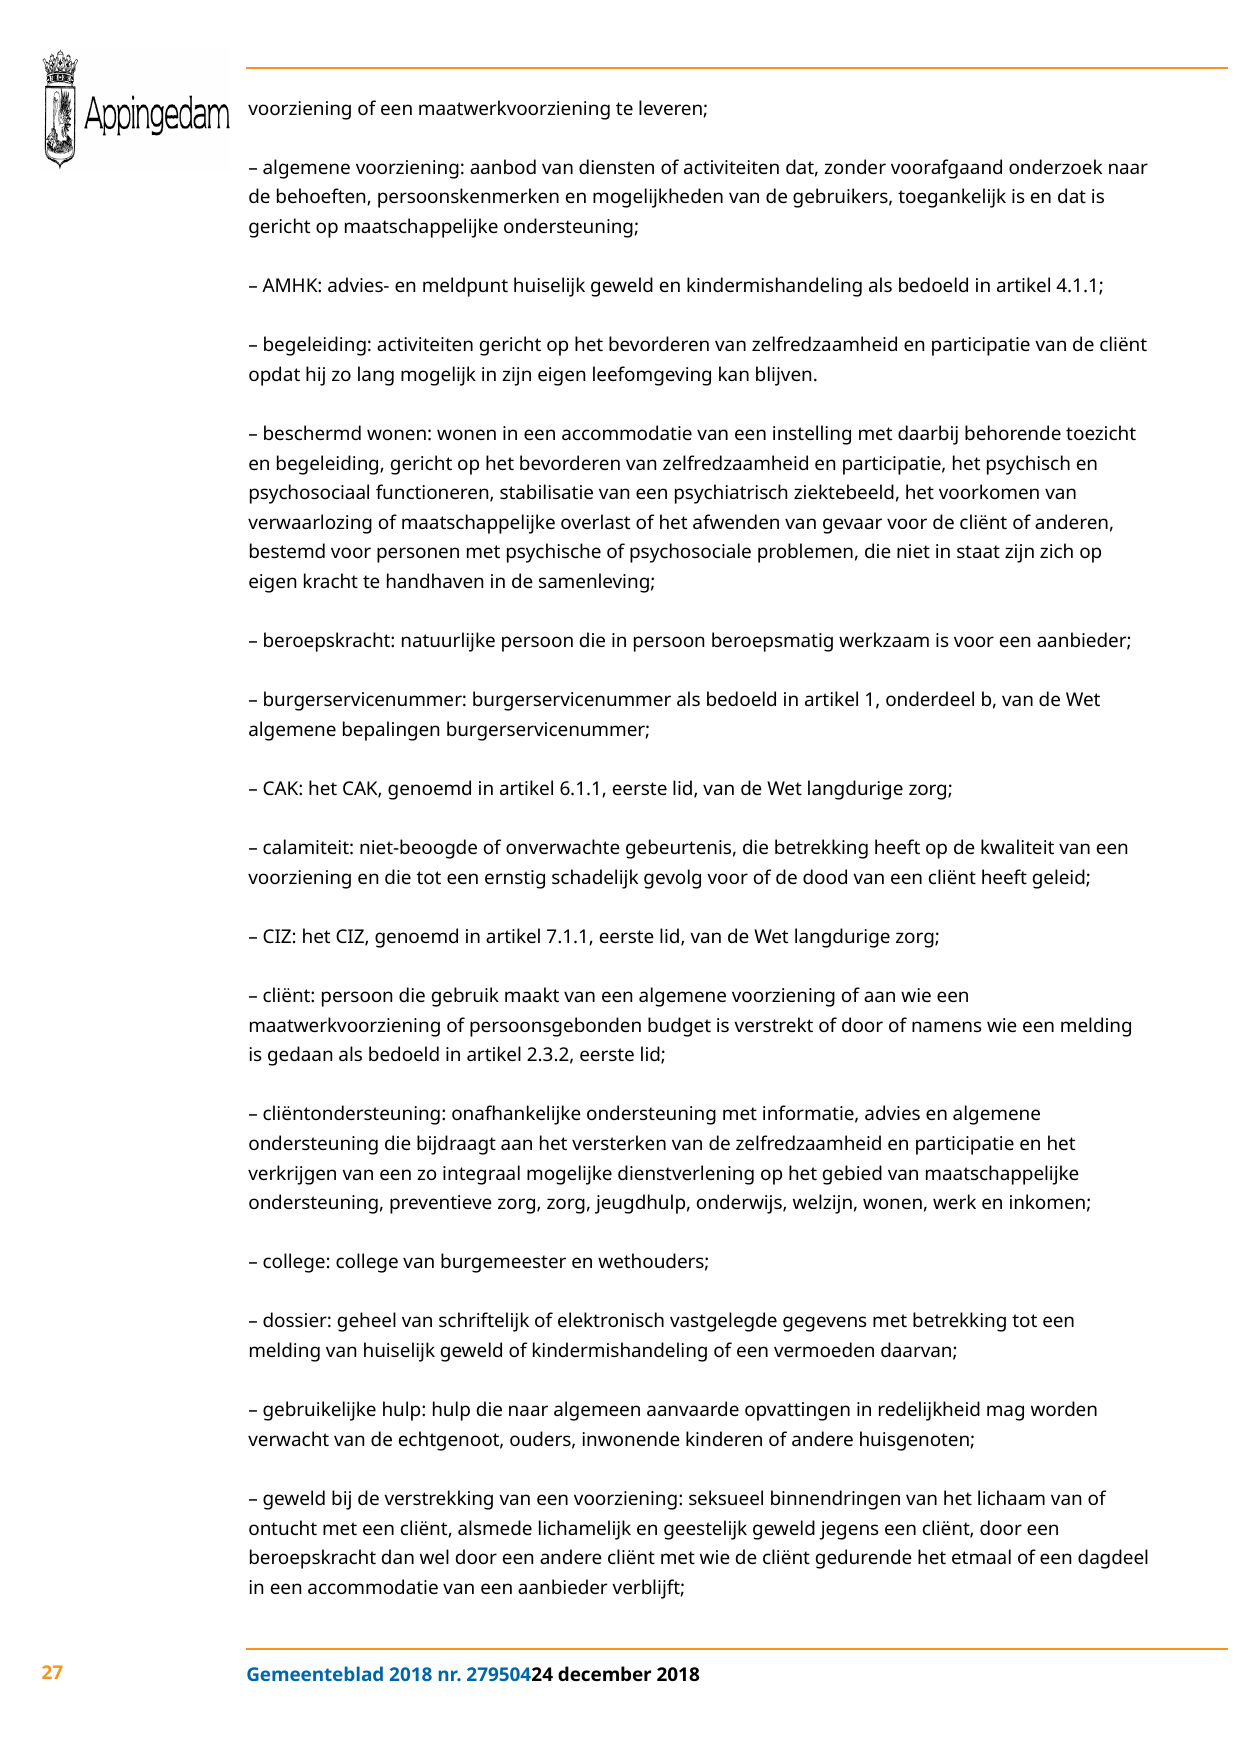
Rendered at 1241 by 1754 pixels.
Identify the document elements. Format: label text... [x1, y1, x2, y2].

text – beroepskracht: natuurlijke persoon die in persoon beroepsmatig werkzaam is voor een aanbieder; [248, 627, 1152, 653]
text – CIZ: het CIZ, genoemd in artikel 7.1.1, eerste lid, van de Wet langdurige zorg; [248, 923, 1152, 949]
text – begeleiding: activiteiten gericht op het bevorderen van zelfredzaamheid en participatie van de cliënt opdat hij zo lang mogelijk in zijn eigen leefomgeving kan blijven. [248, 331, 1152, 387]
text voorziening of een maatwerkvoorziening te leveren; [248, 95, 1152, 121]
text – algemene voorziening: aanbod van diensten of activiteiten dat, zonder voorafgaand onderzoek naar de behoeften, persoonskenmerken en mogelijkheden van de gebruikers, toegankelijk is en dat is gericht op maatschappelijke ondersteuning; [248, 154, 1152, 239]
text – CAK: het CAK, genoemd in artikel 6.1.1, eerste lid, van de Wet langdurige zorg; [248, 775, 1152, 801]
text – beschermd wonen: wonen in een accommodatie van een instelling met daarbij behorende toezicht en begeleiding, gericht op het bevorderen van zelfredzaamheid en participatie, het psychisch en psychosociaal functioneren, stabilisatie van een psychiatrisch ziektebeeld, het voorkomen van verwaarlozing of maatschappelijke overlast of het afwenden van gevaar voor de cliënt of anderen, bestemd voor personen met psychische of psychosociale problemen, die niet in staat zijn zich op eigen kracht te handhaven in de samenleving; [248, 420, 1152, 594]
text – calamiteit: niet-beoogde of onverwachte gebeurtenis, die betrekking heeft op de kwaliteit van een voorziening en die tot een ernstig schadelijk gevolg voor of de dood van een cliënt heeft geleid; [248, 834, 1152, 890]
text – cliënt: persoon die gebruik maakt van een algemene voorziening of aan wie een maatwerkvoorziening of persoonsgebonden budget is verstrekt of door of namens wie een melding is gedaan als bedoeld in artikel 2.3.2, eerste lid; [248, 982, 1152, 1067]
text – college: college van burgemeester en wethouders; [248, 1248, 1152, 1274]
text – burgerservicenummer: burgerservicenummer als bedoeld in artikel 1, onderdeel b, van de Wet algemene bepalingen burgerservicenummer; [248, 686, 1152, 742]
text – cliëntondersteuning: onafhankelijke ondersteuning met informatie, advies en algemene ondersteuning die bijdraagt aan het versterken van de zelfredzaamheid en participatie en het verkrijgen van een zo integraal mogelijke dienstverlening op het gebied van maatschappelijke ondersteuning, preventieve zorg, zorg, jeugdhulp, onderwijs, welzijn, wonen, werk en inkomen; [248, 1101, 1152, 1215]
text – geweld bij de verstrekking van een voorziening: seksueel binnendringen van het lichaam van of ontucht met een cliënt, alsmede lichamelijk en geestelijk geweld jegens een cliënt, door een beroepskracht dan wel door een andere cliënt met wie de cliënt gedurende het etmaal of een dagdeel in een accommodatie van een aanbieder verblijft; [248, 1485, 1152, 1600]
text – gebruikelijke hulp: hulp die naar algemeen aanvaarde opvattingen in redelijkheid mag worden verwacht van de echtgenoot, ouders, inwonende kinderen of andere huisgenoten; [248, 1396, 1152, 1452]
text – AMHK: advies- en meldpunt huiselijk geweld en kindermishandeling als bedoeld in artikel 4.1.1; [248, 272, 1152, 298]
text – dossier: geheel van schriftelijk of elektronisch vastgelegde gegevens met betrekking tot een melding van huiselijk geweld of kindermishandeling of een vermoeden daarvan; [248, 1308, 1152, 1363]
picture [41, 47, 231, 172]
